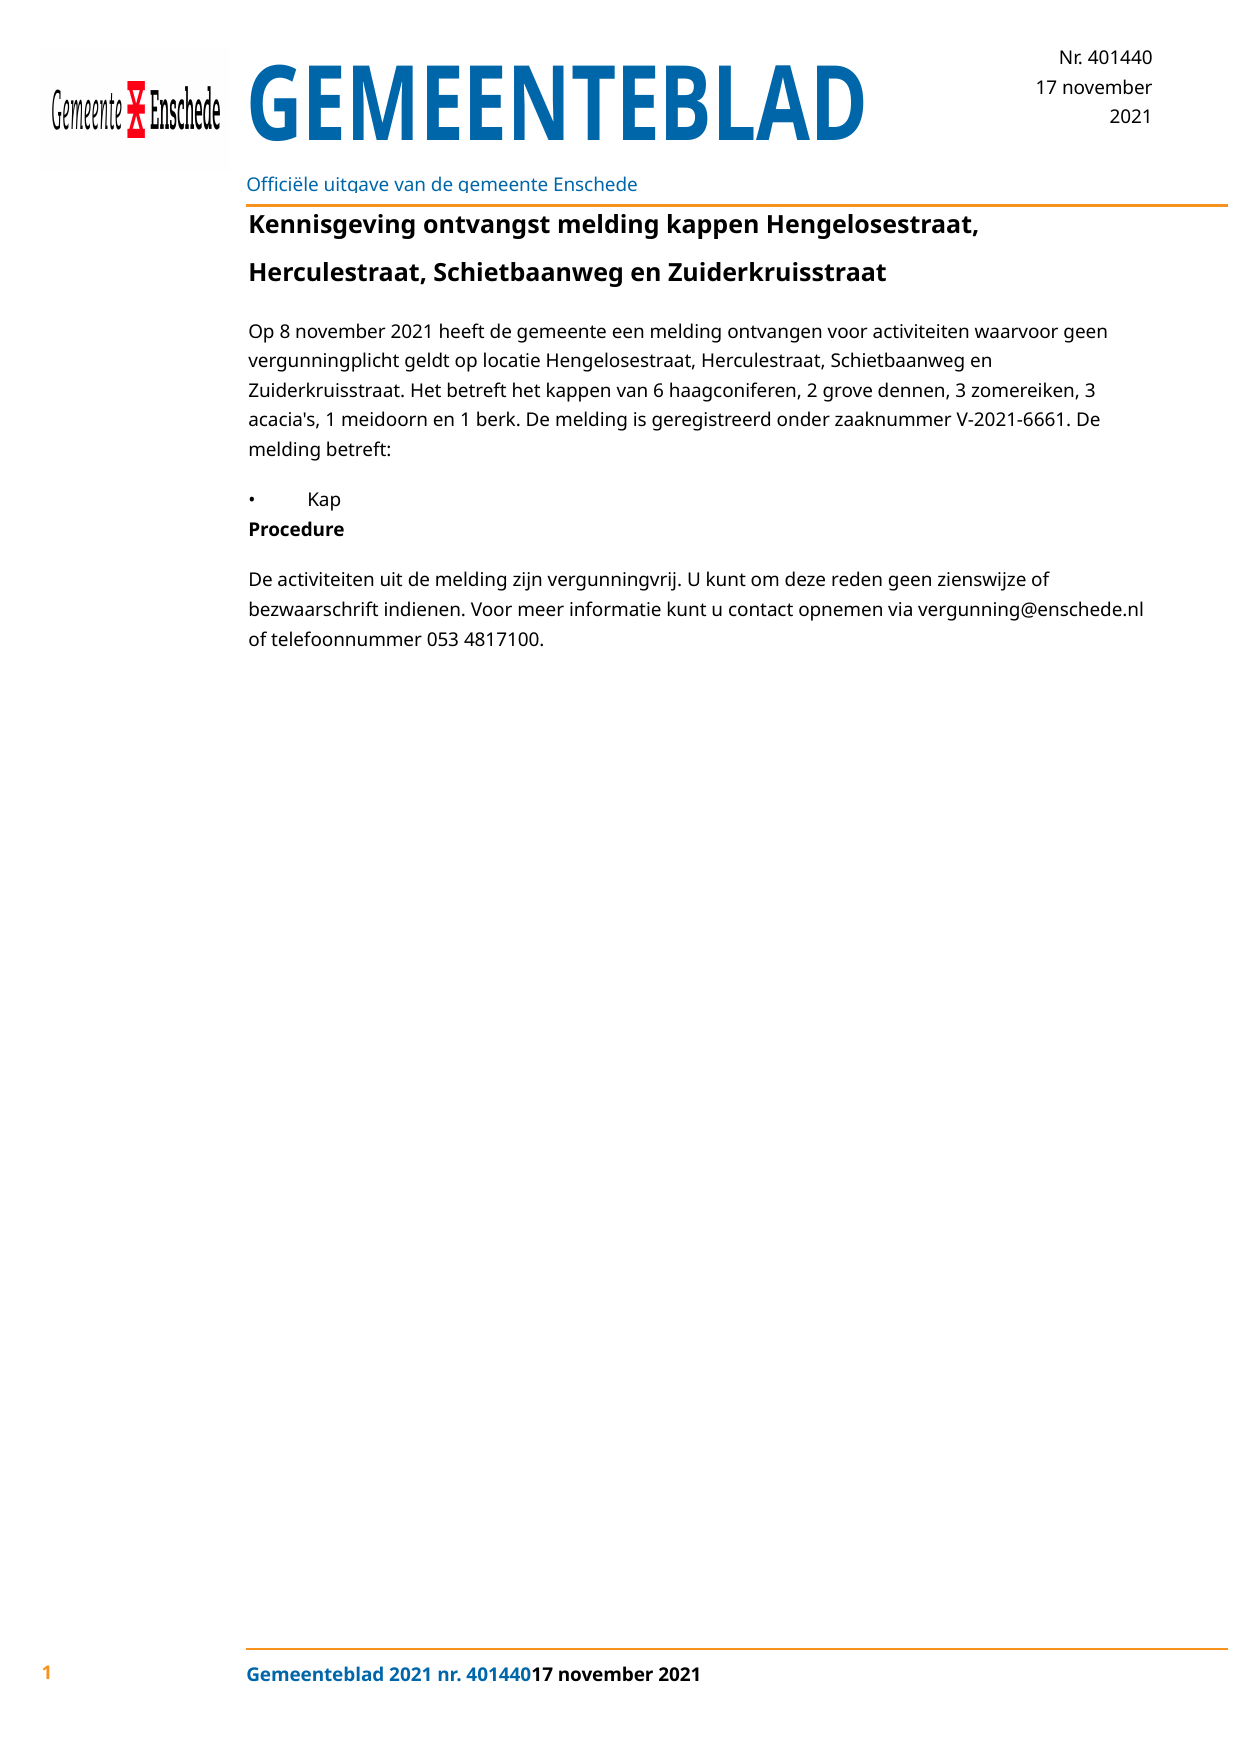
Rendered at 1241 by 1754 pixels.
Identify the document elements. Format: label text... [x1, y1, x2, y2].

text Op 8 november 2021 heeft de gemeente een melding ontvangen voor activiteiten waarvoor geen vergunningplicht geldt op locatie Hengelosestraat, Herculestraat, Schietbaanweg en Zuiderkruisstraat. Het betreft het kappen van 6 haagconiferen, 2 grove dennen, 3 zomereiken, 3 acacia's, 1 meidoorn en 1 berk. De melding is geregistreerd onder zaaknummer V-2021-6661. De melding betreft: [248, 318, 1152, 462]
text De activiteiten uit de melding zijn vergunningvrij. U kunt om deze reden geen zienswijze of bezwaarschrift indienen. Voor meer informatie kunt u contact opnemen via vergunning@enschede.nl of telefoonnummer 053 4817100. [248, 567, 1152, 652]
picture [41, 47, 231, 172]
text Kennisgeving ontvangst melding kappen Hengelosestraat, Herculestraat, Schietbaanweg en Zuiderkruisstraat [248, 207, 1152, 288]
text Procedure [248, 516, 1152, 542]
list Kap [248, 487, 1152, 512]
